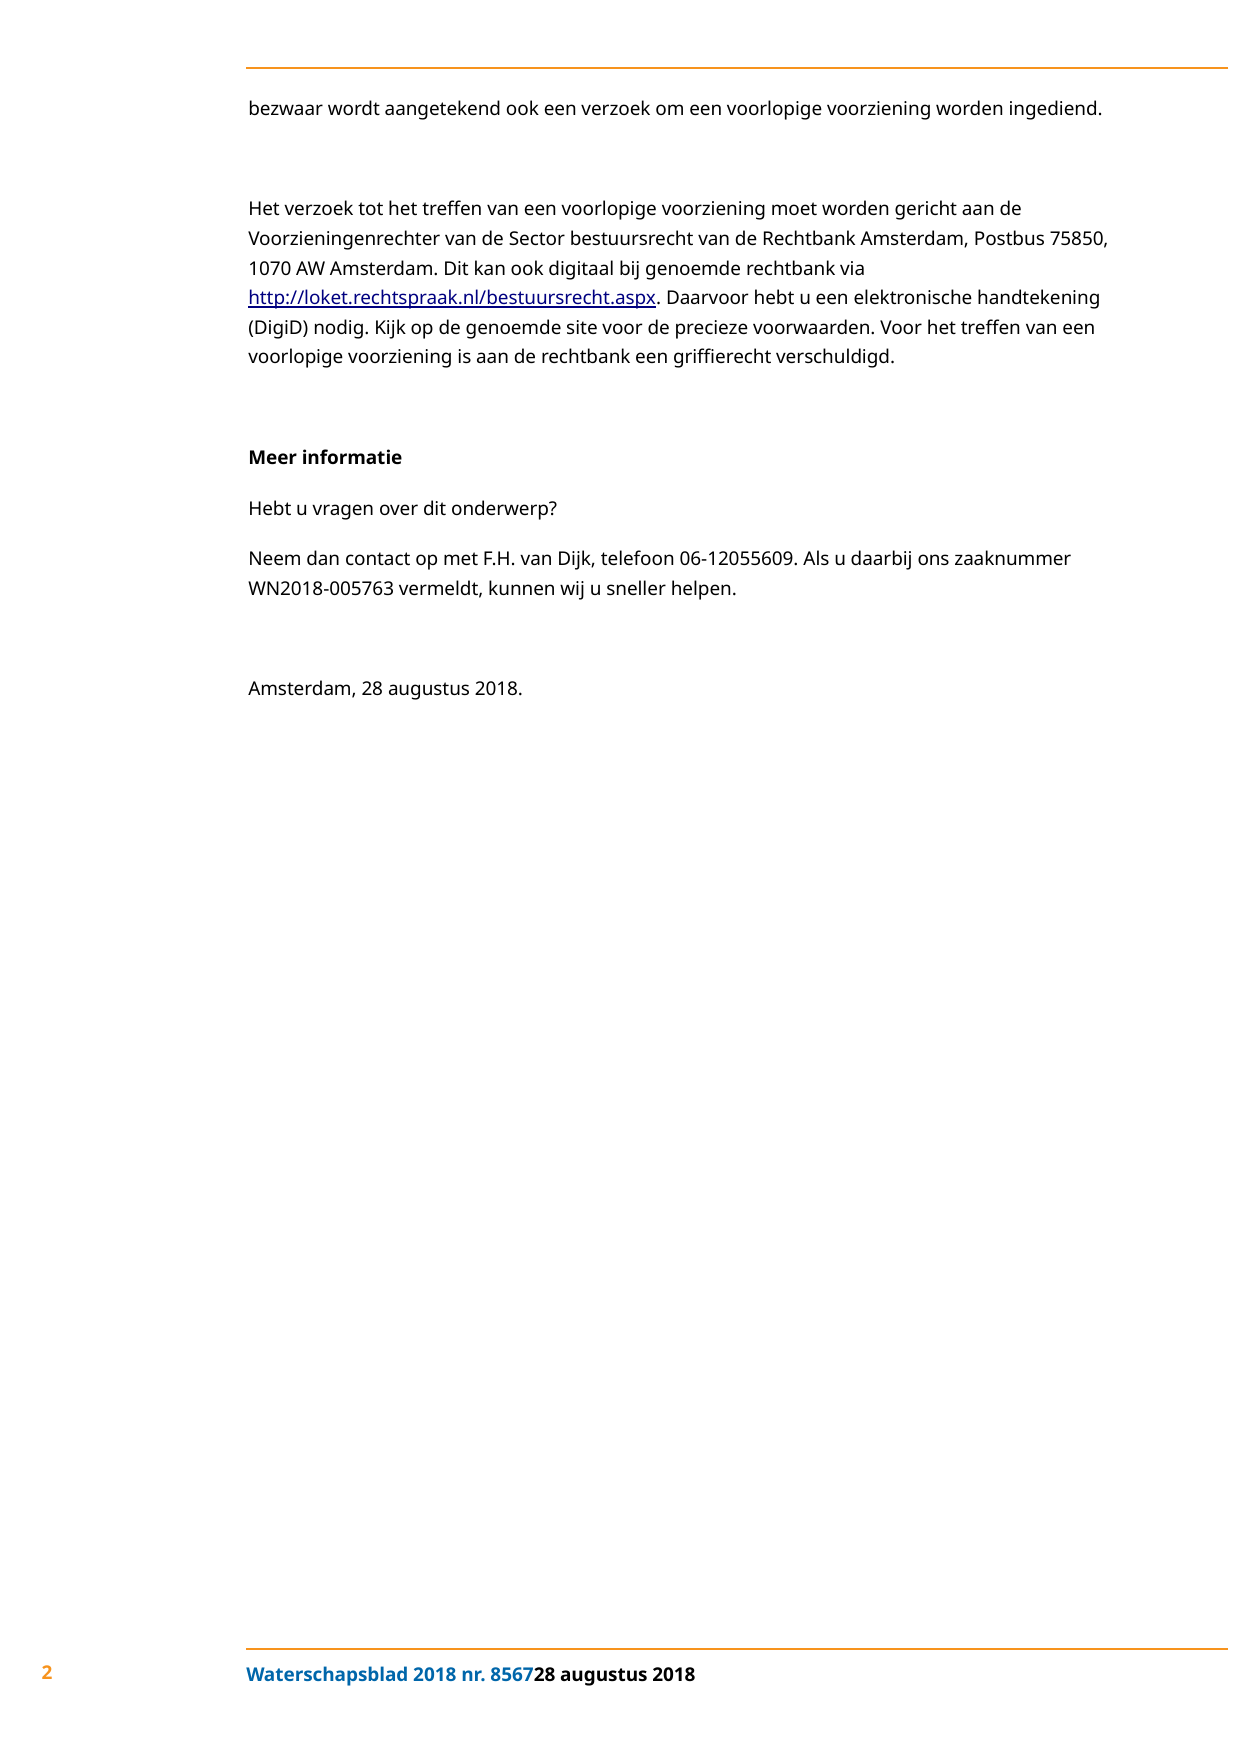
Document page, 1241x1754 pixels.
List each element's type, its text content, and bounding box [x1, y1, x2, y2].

text Meer informatie [248, 444, 1152, 470]
text Hebt u vragen over dit onderwerp? [248, 495, 1152, 521]
text Het verzoek tot het treffen van een voorlopige voorziening moet worden gericht aan de Voorzieningenrechter van de Sector bestuursrecht van de Rechtbank Amsterdam, Postbus 75850, 1070 AW Amsterdam. Dit kan ook digitaal bij genoemde rechtbank via http://loket.rechtspraak.nl/bestuursrecht.aspx. Daarvoor hebt u een elektronische handtekening (DigiD) nodig. Kijk op de genoemde site voor de precieze voorwaarden. Voor het treffen van een voorlopige voorziening is aan de rechtbank een griffierecht verschuldigd. [248, 196, 1152, 369]
text bezwaar wordt aangetekend ook een verzoek om een voorlopige voorziening worden ingediend. [248, 95, 1152, 121]
text Amsterdam, 28 augustus 2018. [248, 676, 1152, 701]
picture [41, 47, 231, 172]
text Neem dan contact op met F.H. van Dijk, telefoon 06-12055609. Als u daarbij ons zaaknummer WN2018-005763 vermeldt, kunnen wij u sneller helpen. [248, 545, 1152, 601]
